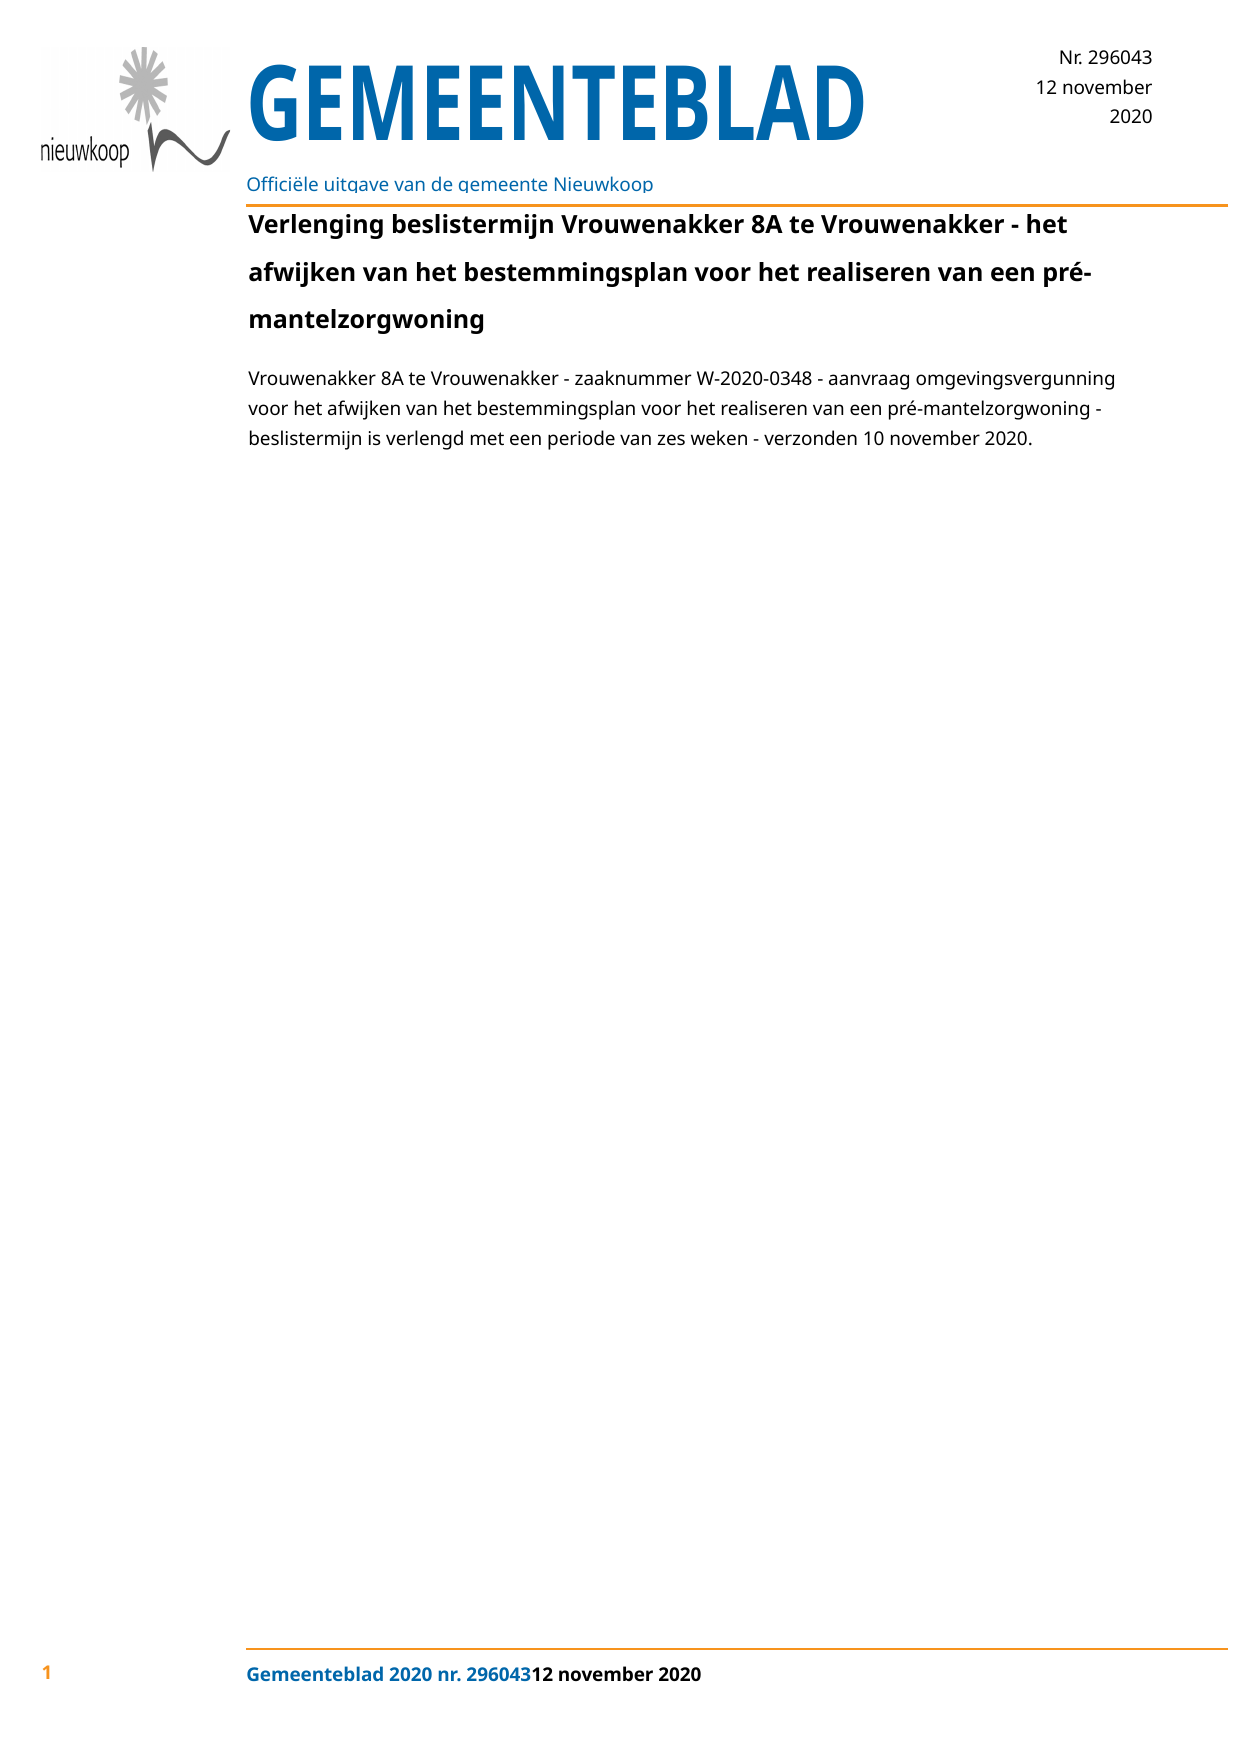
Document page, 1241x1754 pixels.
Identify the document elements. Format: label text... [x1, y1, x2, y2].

text Verlenging beslistermijn Vrouwenakker 8A te Vrouwenakker - het afwijken van het bestemmingsplan voor het realiseren van een pré-mantelzorgwoning [248, 207, 1152, 336]
text Vrouwenakker 8A te Vrouwenakker - zaaknummer W-2020-0348 - aanvraag omgevingsvergunning voor het afwijken van het bestemmingsplan voor het realiseren van een pré-mantelzorgwoning - beslistermijn is verlengd met een periode van zes weken - verzonden 10 november 2020. [248, 366, 1152, 450]
picture [41, 47, 231, 172]
